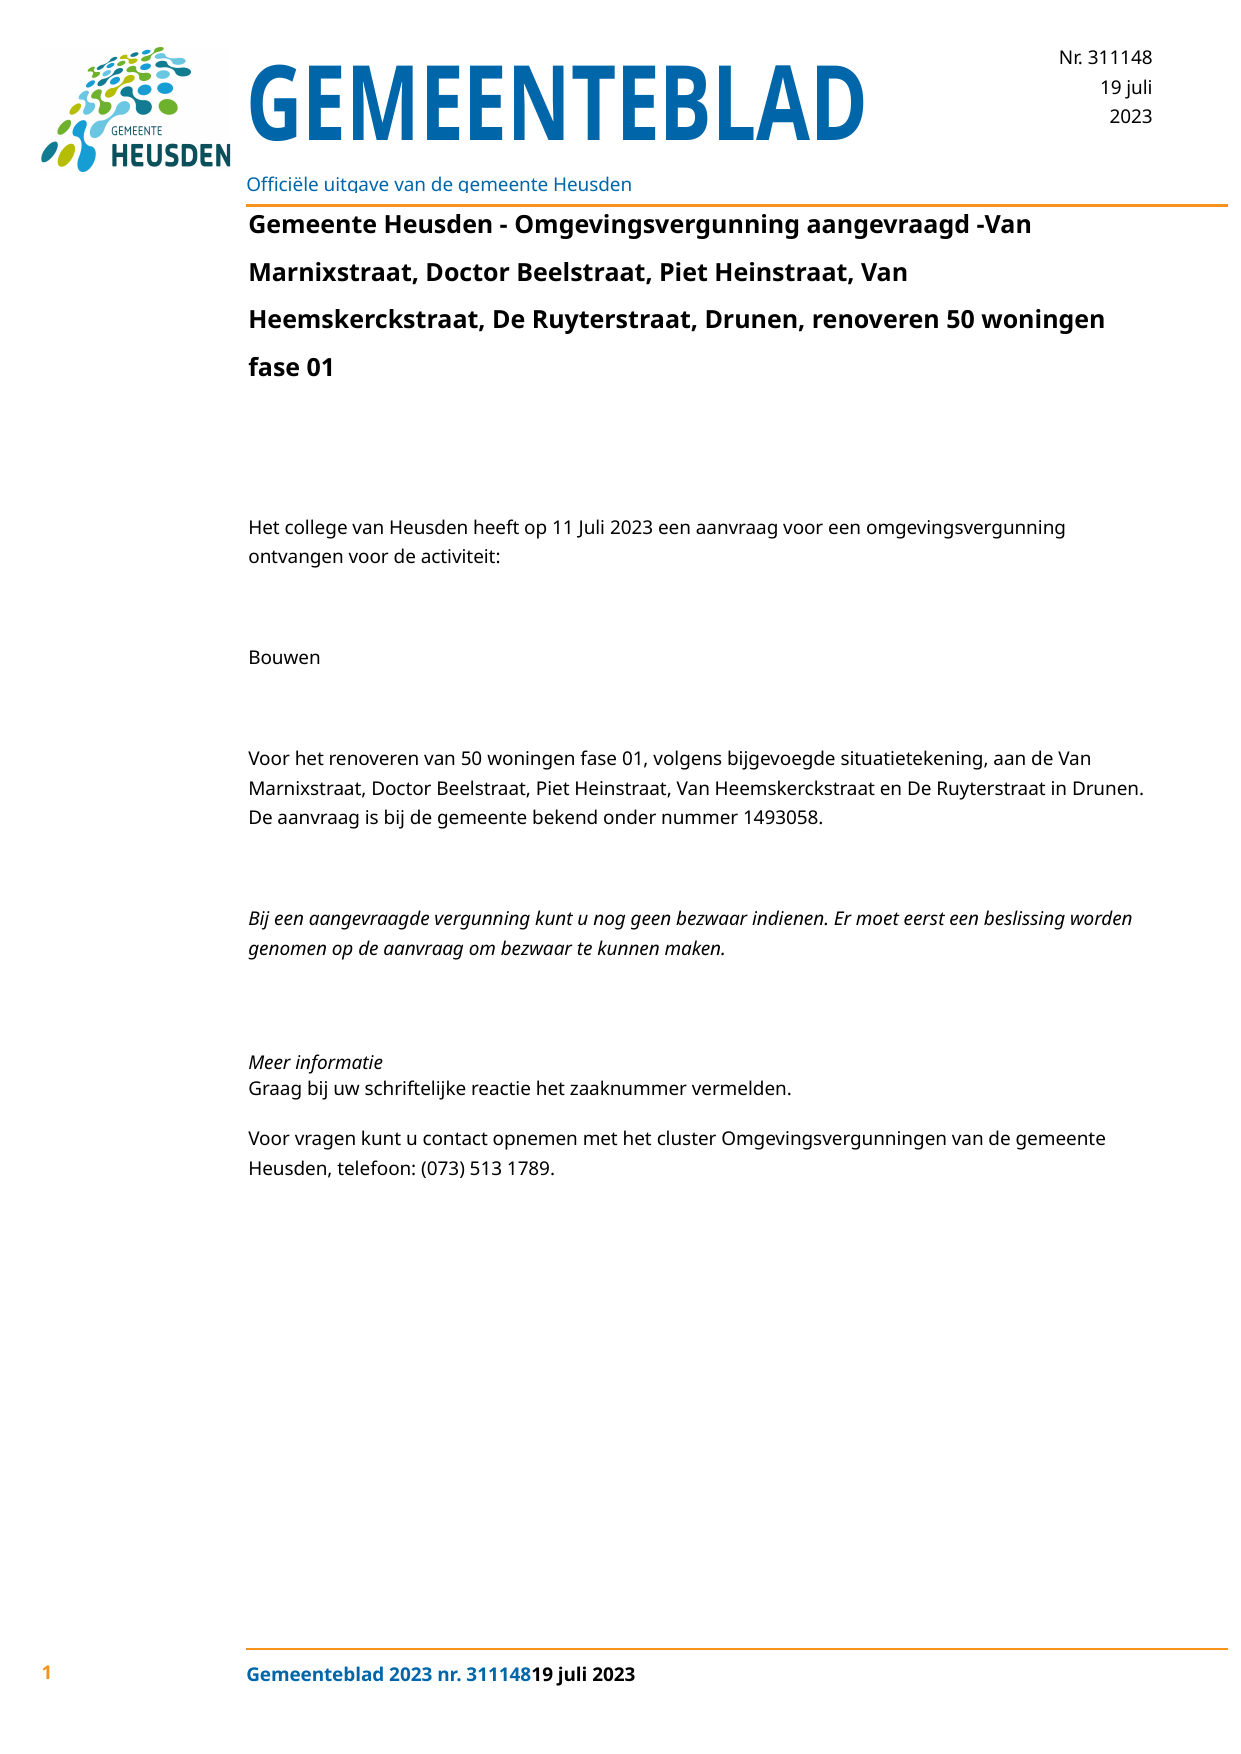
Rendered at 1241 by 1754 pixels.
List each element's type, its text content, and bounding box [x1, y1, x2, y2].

picture [41, 47, 231, 172]
text Bij een aangevraagde vergunning kunt u nog geen bezwaar indienen. Er moet eerst een beslissing worden genomen op de aanvraag om bezwaar te kunnen maken. [248, 905, 1152, 961]
text Voor het renoveren van 50 woningen fase 01, volgens bijgevoegde situatietekening, aan de Van Marnixstraat, Doctor Beelstraat, Piet Heinstraat, Van Heemskerckstraat en De Ruyterstraat in Drunen. De aanvraag is bij de gemeente bekend onder nummer 1493058. [248, 745, 1152, 830]
text Gemeente Heusden - Omgevingsvergunning aangevraagd -Van Marnixstraat, Doctor Beelstraat, Piet Heinstraat, Van Heemskerckstraat, De Ruyterstraat, Drunen, renoveren 50 woningen fase 01 [248, 207, 1152, 384]
text Graag bij uw schriftelijke reactie het zaaknummer vermelden. [248, 1075, 1152, 1101]
text Het college van Heusden heeft op 11 Juli 2023 een aanvraag voor een omgevingsvergunning ontvangen voor de activiteit: [248, 514, 1152, 569]
text Bouwen [248, 644, 1152, 670]
text Voor vragen kunt u contact opnemen met het cluster Omgevingsvergunningen van de gemeente Heusden, telefoon: (073) 513 1789. [248, 1125, 1152, 1181]
text Meer informatie [248, 1049, 1152, 1075]
